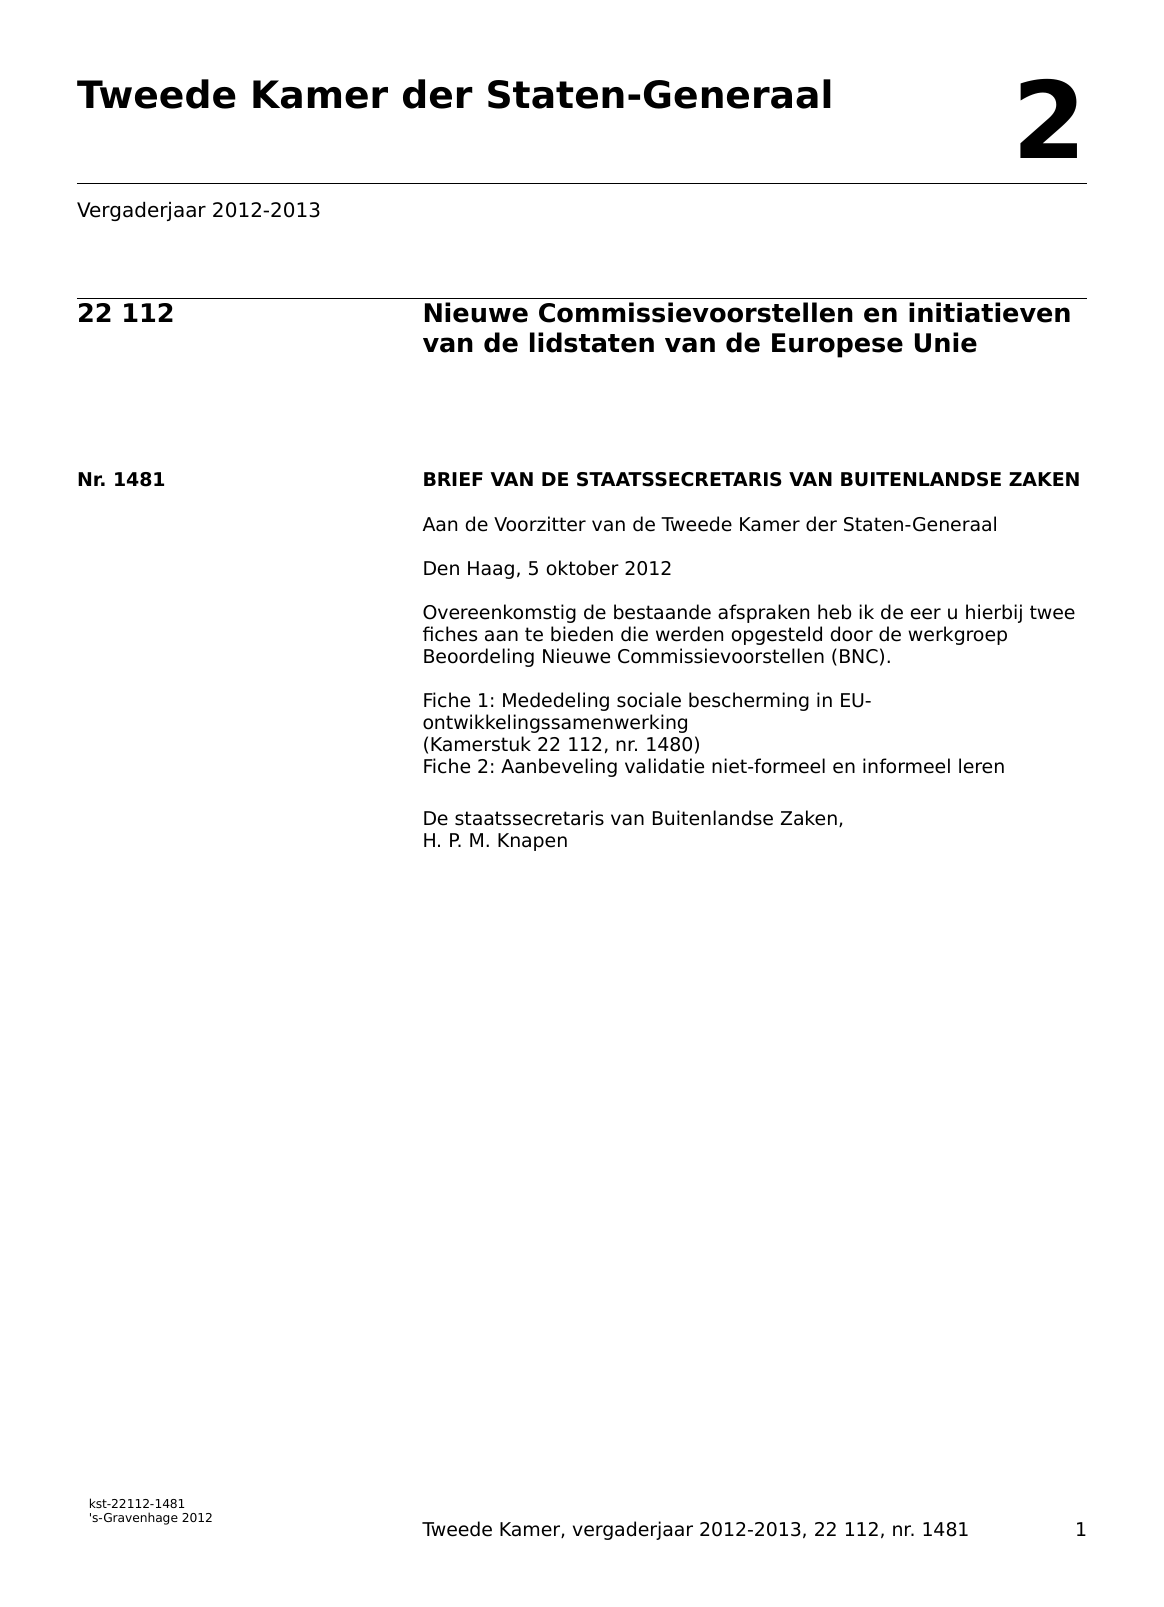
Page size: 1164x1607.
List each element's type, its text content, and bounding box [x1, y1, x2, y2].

subtitle 22 112 Nieuwe Commissievoorstellen en initiatieven van de lidstaten van de Europese Unie [77, 299, 1087, 358]
text 's-Gravenhage 2012 [88, 1511, 323, 1525]
text Fiche 1: Mededeling sociale bescherming in EU-ontwikkelingssamenwerking [422, 690, 1087, 734]
subtitle Nr. 1481 BRIEF VAN DE STAATSSECRETARIS VAN BUITENLANDSE ZAKEN [77, 469, 1087, 491]
text Aan de Voorzitter van de Tweede Kamer der Staten-Generaal [422, 513, 1087, 536]
text Overeenkomstig de bestaande afspraken heb ik de eer u hierbij twee fiches aan te bieden die werden opgesteld door de werkgroep Beoordeling Nieuwe Commissievoorstellen (BNC). [422, 602, 1087, 668]
text De staatssecretaris van Buitenlandse Zaken, H. P. M. Knapen [422, 808, 1087, 852]
text Den Haag, 5 oktober 2012 [422, 558, 1087, 580]
text kst-22112-1481 [88, 1497, 323, 1511]
text (Kamerstuk 22 112, nr. 1480) [422, 734, 1087, 756]
text Fiche 2: Aanbeveling validatie niet-formeel en informeel leren [422, 756, 1087, 778]
table_cell Vergaderjaar 2012-2013 [77, 184, 1087, 298]
table_header 2 [886, 59, 1087, 183]
table_header Tweede Kamer der Staten-Generaal [77, 59, 886, 183]
